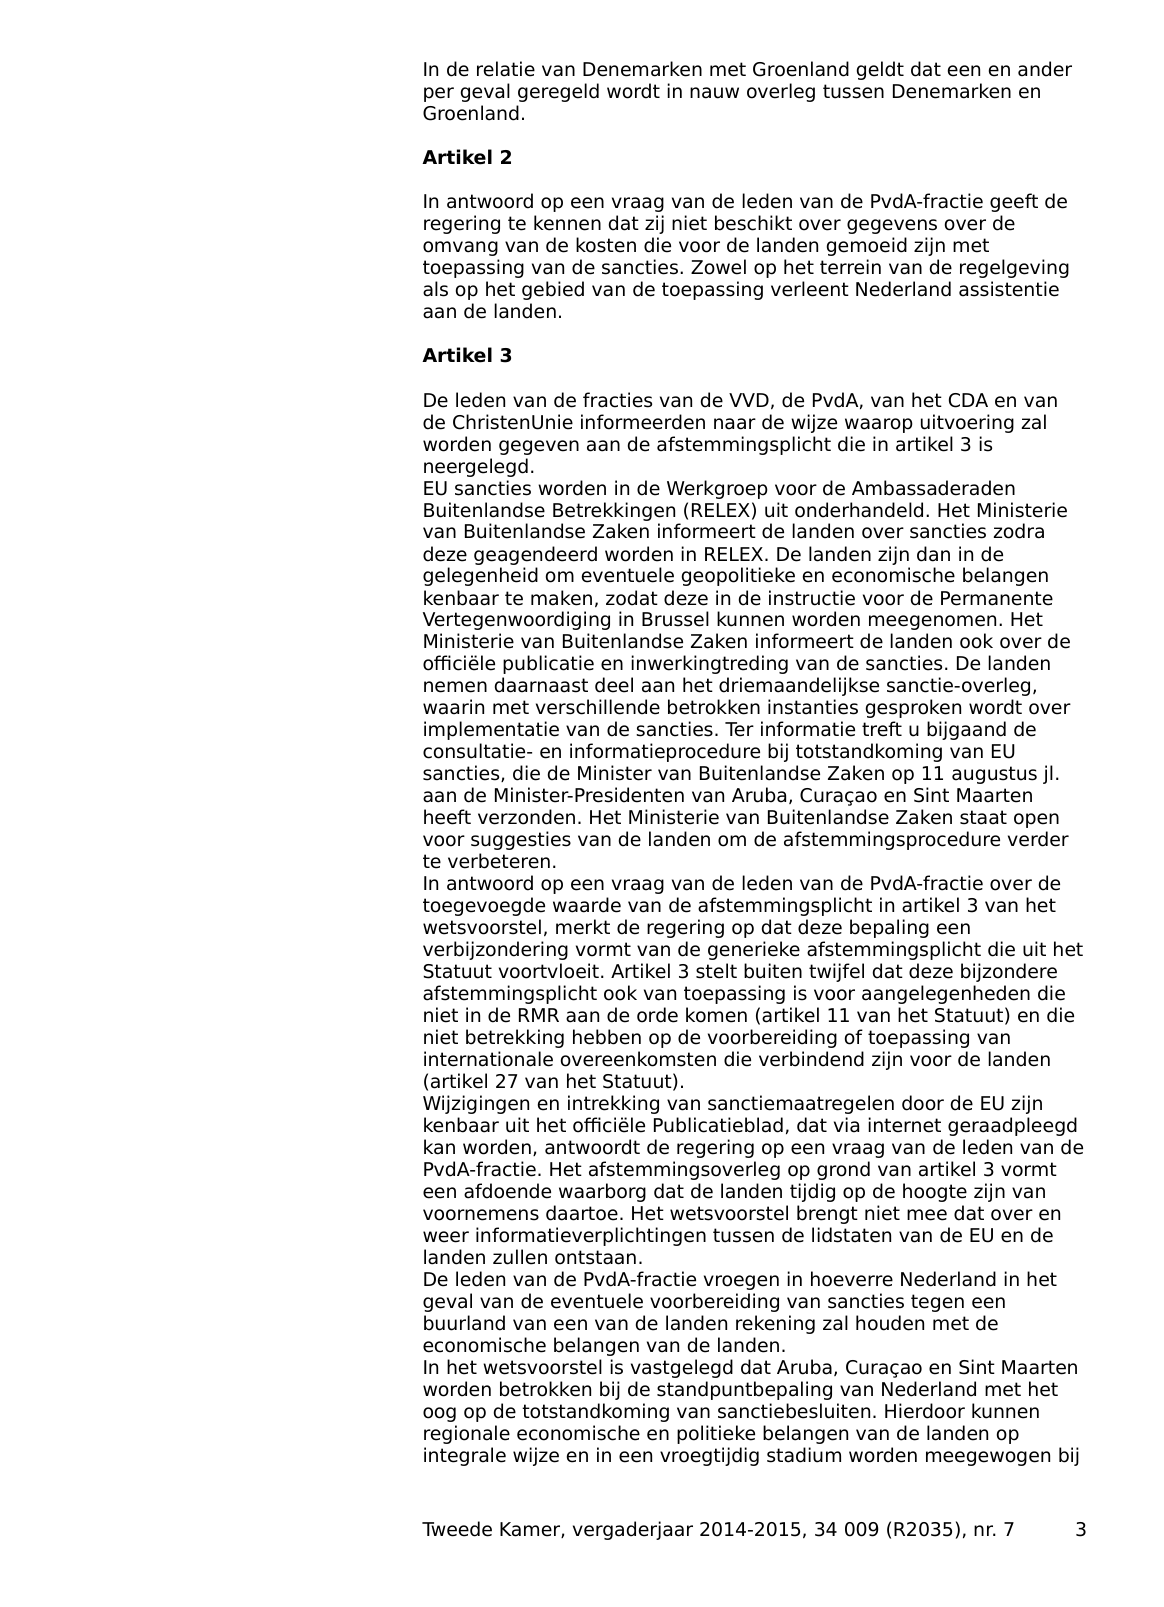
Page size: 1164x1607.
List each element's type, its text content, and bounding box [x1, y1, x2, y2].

subtitle Artikel 3 [422, 345, 1087, 367]
text In het wetsvoorstel is vastgelegd dat Aruba, Curaçao en Sint Maarten worden betrokken bij de standpuntbepaling van Nederland met het oog op de totstandkoming van sanctiebesluiten. Hierdoor kunnen regionale economische en politieke belangen van de landen op integrale wijze en in een vroegtijdig stadium worden meegewogen bij [422, 1357, 1087, 1467]
text In antwoord op een vraag van de leden van de PvdA-fractie over de toegevoegde waarde van de afstemmingsplicht in artikel 3 van het wetsvoorstel, merkt de regering op dat deze bepaling een verbijzondering vormt van de generieke afstemmingsplicht die uit het Statuut voortvloeit. Artikel 3 stelt buiten twijfel dat deze bijzondere afstemmingsplicht ook van toepassing is voor aangelegenheden die niet in de RMR aan de orde komen (artikel 11 van het Statuut) en die niet betrekking hebben op de voorbereiding of toepassing van internationale overeenkomsten die verbindend zijn voor de landen (artikel 27 van het Statuut). [422, 873, 1087, 1093]
subtitle Artikel 2 [422, 147, 1087, 169]
text EU sancties worden in de Werkgroep voor de Ambassaderaden Buitenlandse Betrekkingen (RELEX) uit onderhandeld. Het Ministerie van Buitenlandse Zaken informeert de landen over sancties zodra deze geagendeerd worden in RELEX. De landen zijn dan in de gelegenheid om eventuele geopolitieke en economische belangen kenbaar te maken, zodat deze in de instructie voor de Permanente Vertegenwoordiging in Brussel kunnen worden meegenomen. Het Ministerie van Buitenlandse Zaken informeert de landen ook over de officiële publicatie en inwerkingtreding van de sancties. De landen nemen daarnaast deel aan het driemaandelijkse sanctie-overleg, waarin met verschillende betrokken instanties gesproken wordt over implementatie van de sancties. Ter informatie treft u bijgaand de consultatie- en informatieprocedure bij totstandkoming van EU sancties, die de Minister van Buitenlandse Zaken op 11 augustus jl. aan de Minister-Presidenten van Aruba, Curaçao en Sint Maarten heeft verzonden. Het Ministerie van Buitenlandse Zaken staat open voor suggesties van de landen om de afstemmingsprocedure verder te verbeteren. [422, 477, 1087, 873]
text In antwoord op een vraag van de leden van de PvdA-fractie geeft de regering te kennen dat zij niet beschikt over gegevens over de omvang van de kosten die voor de landen gemoeid zijn met toepassing van de sancties. Zowel op het terrein van de regelgeving als op het gebied van de toepassing verleent Nederland assistentie aan de landen. [422, 191, 1087, 323]
text De leden van de PvdA-fractie vroegen in hoeverre Nederland in het geval van de eventuele voorbereiding van sancties tegen een buurland van een van de landen rekening zal houden met de economische belangen van de landen. [422, 1269, 1087, 1357]
text De leden van de fracties van de VVD, de PvdA, van het CDA en van de ChristenUnie informeerden naar de wijze waarop uitvoering zal worden gegeven aan de afstemmingsplicht die in artikel 3 is neergelegd. [422, 389, 1087, 477]
text Wijzigingen en intrekking van sanctiemaatregelen door de EU zijn kenbaar uit het officiële Publicatieblad, dat via internet geraadpleegd kan worden, antwoordt de regering op een vraag van de leden van de PvdA-fractie. Het afstemmingsoverleg op grond van artikel 3 vormt een afdoende waarborg dat de landen tijdig op de hoogte zijn van voornemens daartoe. Het wetsvoorstel brengt niet mee dat over en weer informatieverplichtingen tussen de lidstaten van de EU en de landen zullen ontstaan. [422, 1093, 1087, 1269]
text In de relatie van Denemarken met Groenland geldt dat een en ander per geval geregeld wordt in nauw overleg tussen Denemarken en Groenland. [422, 59, 1087, 125]
